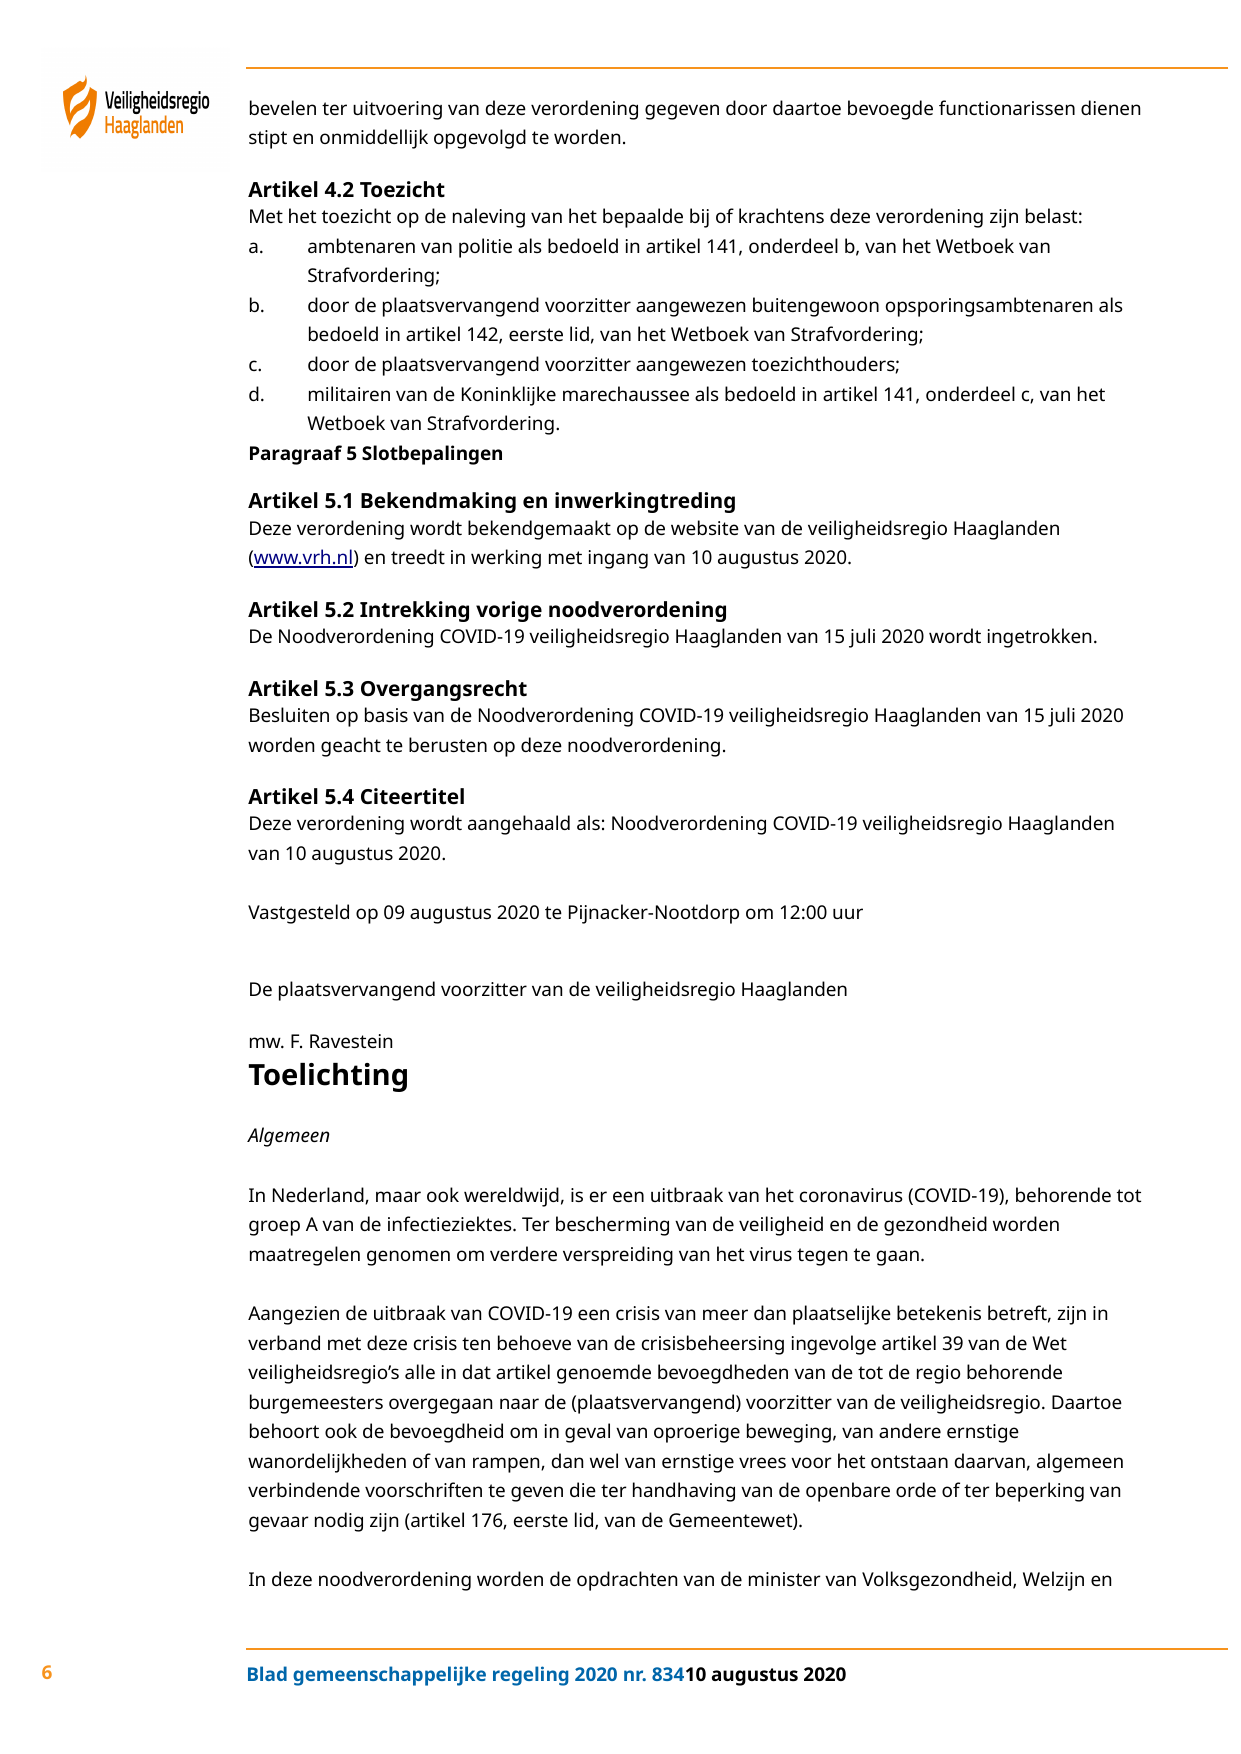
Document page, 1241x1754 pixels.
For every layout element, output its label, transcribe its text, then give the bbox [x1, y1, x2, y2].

text Artikel 5.4 Citeertitel [248, 782, 1152, 811]
text Vastgesteld op 09 augustus 2020 te Pijnacker-Nootdorp om 12:00 uur [248, 899, 1152, 925]
text Artikel 5.2 Intrekking vorige noodverordening [248, 595, 1152, 623]
text Paragraaf 5 Slotbepalingen [248, 440, 1152, 466]
text In Nederland, maar ook wereldwijd, is er een uitbraak van het coronavirus (COVID-19), behorende tot groep A van de infectieziektes. Ter bescherming van de veiligheid en de gezondheid worden maatregelen genomen om verdere verspreiding van het virus tegen te gaan. [248, 1182, 1152, 1267]
text In deze noodverordening worden de opdrachten van de minister van Volksgezondheid, Welzijn en [248, 1566, 1152, 1592]
text Aangezien de uitbraak van COVID-19 een crisis van meer dan plaatselijke betekenis betreft, zijn in verband met deze crisis ten behoeve van de crisisbeheersing ingevolge artikel 39 van de Wet veiligheidsregio’s alle in dat artikel genoemde bevoegdheden van de tot de regio behorende burgemeesters overgegaan naar de (plaatsvervangend) voorzitter van de veiligheidsregio. Daartoe behoort ook de bevoegdheid om in geval van oproerige beweging, van andere ernstige wanordelijkheden of van rampen, dan wel van ernstige vrees voor het ontstaan daarvan, algemeen verbindende voorschriften te geven die ter handhaving van de openbare orde of ter beperking van gevaar nodig zijn (artikel 176, eerste lid, van de Gemeentewet). [248, 1300, 1152, 1533]
text Artikel 4.2 Toezicht [248, 175, 1152, 203]
picture [41, 47, 231, 172]
text bevelen ter uitvoering van deze verordening gegeven door daartoe bevoegde functionarissen dienen stipt en onmiddellijk opgevolgd te worden. [248, 95, 1152, 150]
text De plaatsvervangend voorzitter van de veiligheidsregio Haaglanden [248, 977, 1152, 1002]
text Besluiten op basis van de Noodverordening COVID-19 veiligheidsregio Haaglanden van 15 juli 2020 worden geacht te berusten op deze noodverordening. [248, 702, 1152, 757]
list militairen van de Koninklijke marechaussee als bedoeld in artikel 141, onderdeel c, van het Wetboek van Strafvordering. [248, 381, 1152, 436]
text Artikel 5.1 Bekendmaking en inwerkingtreding [248, 486, 1152, 515]
text Deze verordening wordt aangehaald als: Noodverordening COVID-19 veiligheidsregio Haaglanden van 10 augustus 2020. [248, 811, 1152, 866]
text mw. F. Ravestein [248, 1028, 1152, 1054]
text Deze verordening wordt bekendgemaakt op de website van de veiligheidsregio Haaglanden (www.vrh.nl) en treedt in werking met ingang van 10 augustus 2020. [248, 515, 1152, 570]
text Artikel 5.3 Overgangsrecht [248, 674, 1152, 702]
list door de plaatsvervangend voorzitter aangewezen buitengewoon opsporingsambtenaren als bedoeld in artikel 142, eerste lid, van het Wetboek van Strafvordering; [248, 292, 1152, 347]
text Toelichting [248, 1054, 1152, 1093]
text Met het toezicht op de naleving van het bepaalde bij of krachtens deze verordening zijn belast: [248, 203, 1152, 229]
text De Noodverordening COVID-19 veiligheidsregio Haaglanden van 15 juli 2020 wordt ingetrokken. [248, 623, 1152, 649]
text Algemeen [248, 1123, 1152, 1148]
list door de plaatsvervangend voorzitter aangewezen toezichthouders; [248, 351, 1152, 377]
list ambtenaren van politie als bedoeld in artikel 141, onderdeel b, van het Wetboek van Strafvordering; [248, 233, 1152, 288]
